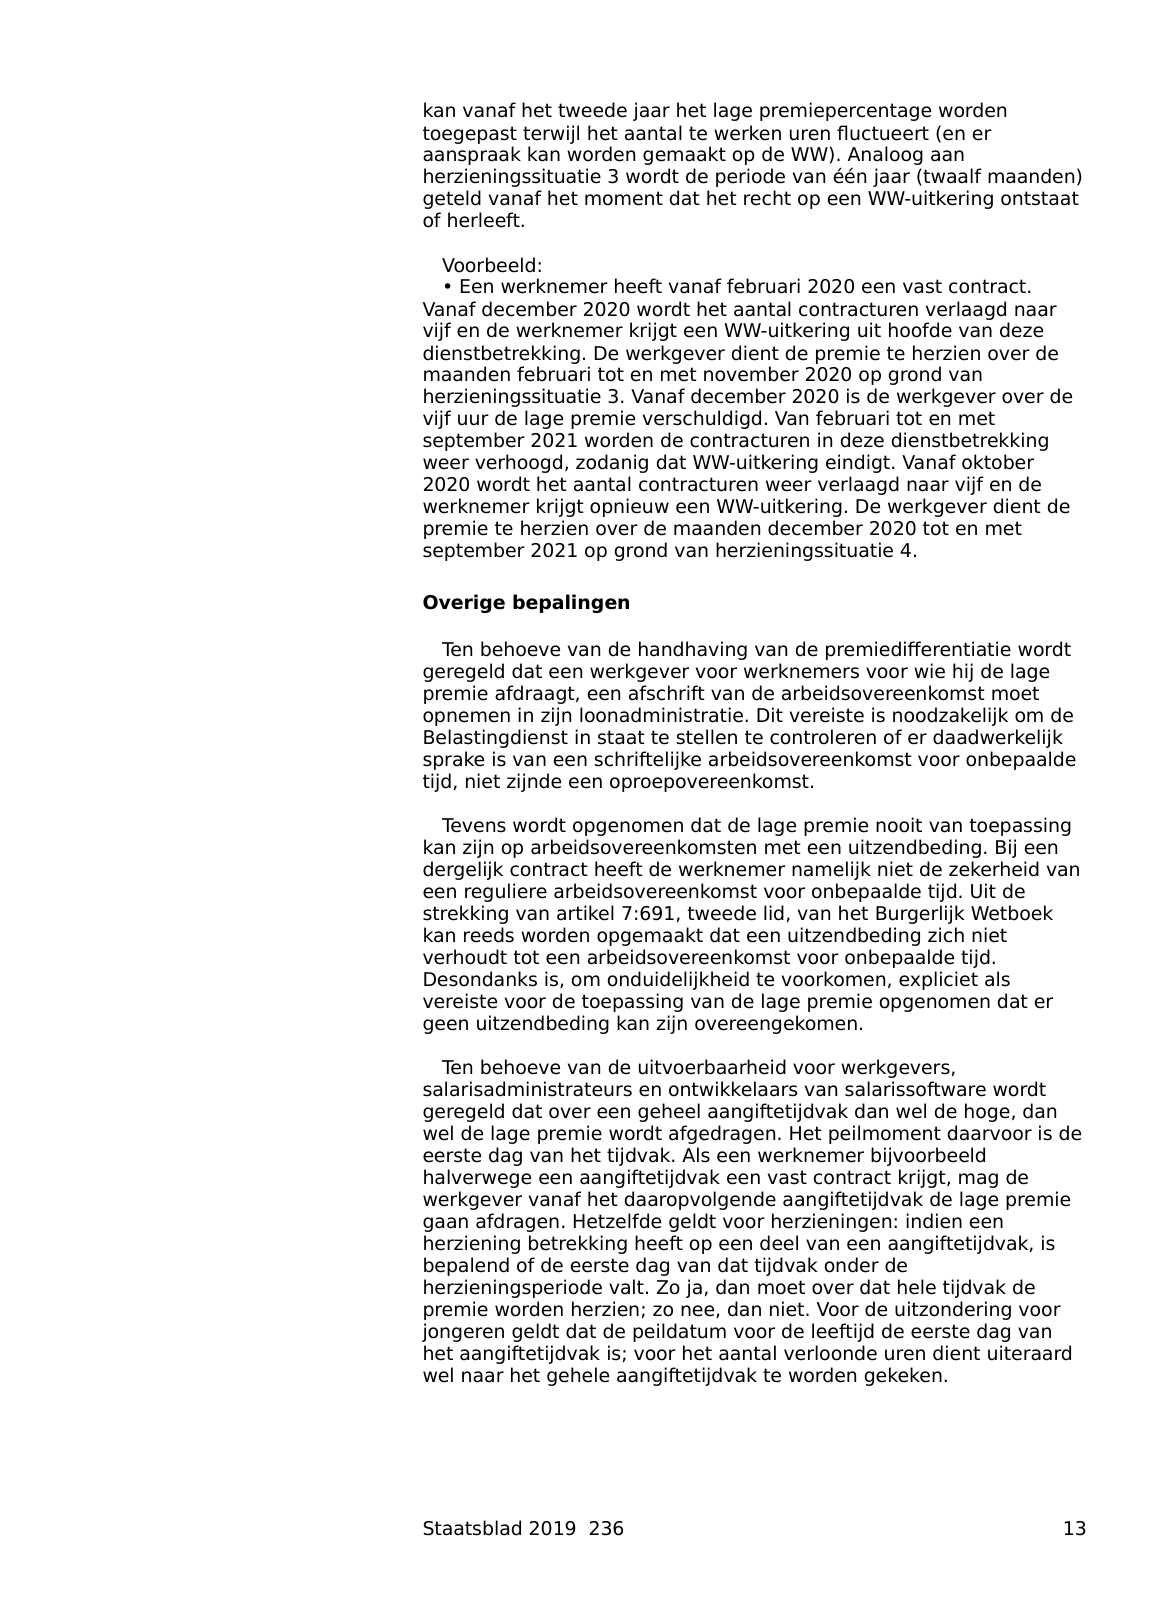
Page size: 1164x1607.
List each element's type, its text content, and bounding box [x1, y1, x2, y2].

text kan vanaf het tweede jaar het lage premiepercentage worden toegepast terwijl het aantal te werken uren fluctueert (en er aanspraak kan worden gemaakt op de WW). Analoog aan herzieningssituatie 3 wordt de periode van één jaar (twaalf maanden) geteld vanaf het moment dat het recht op een WW-uitkering ontstaat of herleeft. [422, 100, 1087, 232]
text Ten behoeve van de handhaving van de premiedifferentiatie wordt geregeld dat een werkgever voor werknemers voor wie hij de lage premie afdraagt, een afschrift van de arbeidsovereenkomst moet opnemen in zijn loonadministratie. Dit vereiste is noodzakelijk om de Belastingdienst in staat te stellen te controleren of er daadwerkelijk sprake is van een schriftelijke arbeidsovereenkomst voor onbepaalde tijd, niet zijnde een oproepovereenkomst. [422, 639, 1087, 793]
text Tevens wordt opgenomen dat de lage premie nooit van toepassing kan zijn op arbeidsovereenkomsten met een uitzendbeding. Bij een dergelijk contract heeft de werknemer namelijk niet de zekerheid van een reguliere arbeidsovereenkomst voor onbepaalde tijd. Uit de strekking van artikel 7:691, tweede lid, van het Burgerlijk Wetboek kan reeds worden opgemaakt dat een uitzendbeding zich niet verhoudt tot een arbeidsovereenkomst voor onbepaalde tijd. Desondanks is, om onduidelijkheid te voorkomen, expliciet als vereiste voor de toepassing van de lage premie opgenomen dat er geen uitzendbeding kan zijn overeengekomen. [422, 815, 1087, 1035]
subtitle Overige bepalingen [422, 592, 1087, 614]
text Voorbeeld: [422, 254, 1087, 276]
text Ten behoeve van de uitvoerbaarheid voor werkgevers, salarisadministrateurs en ontwikkelaars van salarissoftware wordt geregeld dat over een geheel aangiftetijdvak dan wel de hoge, dan wel de lage premie wordt afgedragen. Het peilmoment daarvoor is de eerste dag van het tijdvak. Als een werknemer bijvoorbeeld halverwege een aangiftetijdvak een vast contract krijgt, mag de werkgever vanaf het daaropvolgende aangiftetijdvak de lage premie gaan afdragen. Hetzelfde geldt voor herzieningen: indien een herziening betrekking heeft op een deel van een aangiftetijdvak, is bepalend of de eerste dag van dat tijdvak onder de herzieningsperiode valt. Zo ja, dan moet over dat hele tijdvak de premie worden herzien; zo nee, dan niet. Voor de uitzondering voor jongeren geldt dat de peildatum voor de leeftijd de eerste dag van het aangiftetijdvak is; voor het aantal verloonde uren dient uiteraard wel naar het gehele aangiftetijdvak te worden gekeken. [422, 1057, 1087, 1387]
text • Een werknemer heeft vanaf februari 2020 een vast contract. Vanaf december 2020 wordt het aantal contracturen verlaagd naar vijf en de werknemer krijgt een WW-uitkering uit hoofde van deze dienstbetrekking. De werkgever dient de premie te herzien over de maanden februari tot en met november 2020 op grond van herzieningssituatie 3. Vanaf december 2020 is de werkgever over de vijf uur de lage premie verschuldigd. Van februari tot en met september 2021 worden de contracturen in deze dienstbetrekking weer verhoogd, zodanig dat WW-uitkering eindigt. Vanaf oktober 2020 wordt het aantal contracturen weer verlaagd naar vijf en de werknemer krijgt opnieuw een WW-uitkering. De werkgever dient de premie te herzien over de maanden december 2020 tot en met september 2021 op grond van herzieningssituatie 4. [422, 276, 1087, 562]
